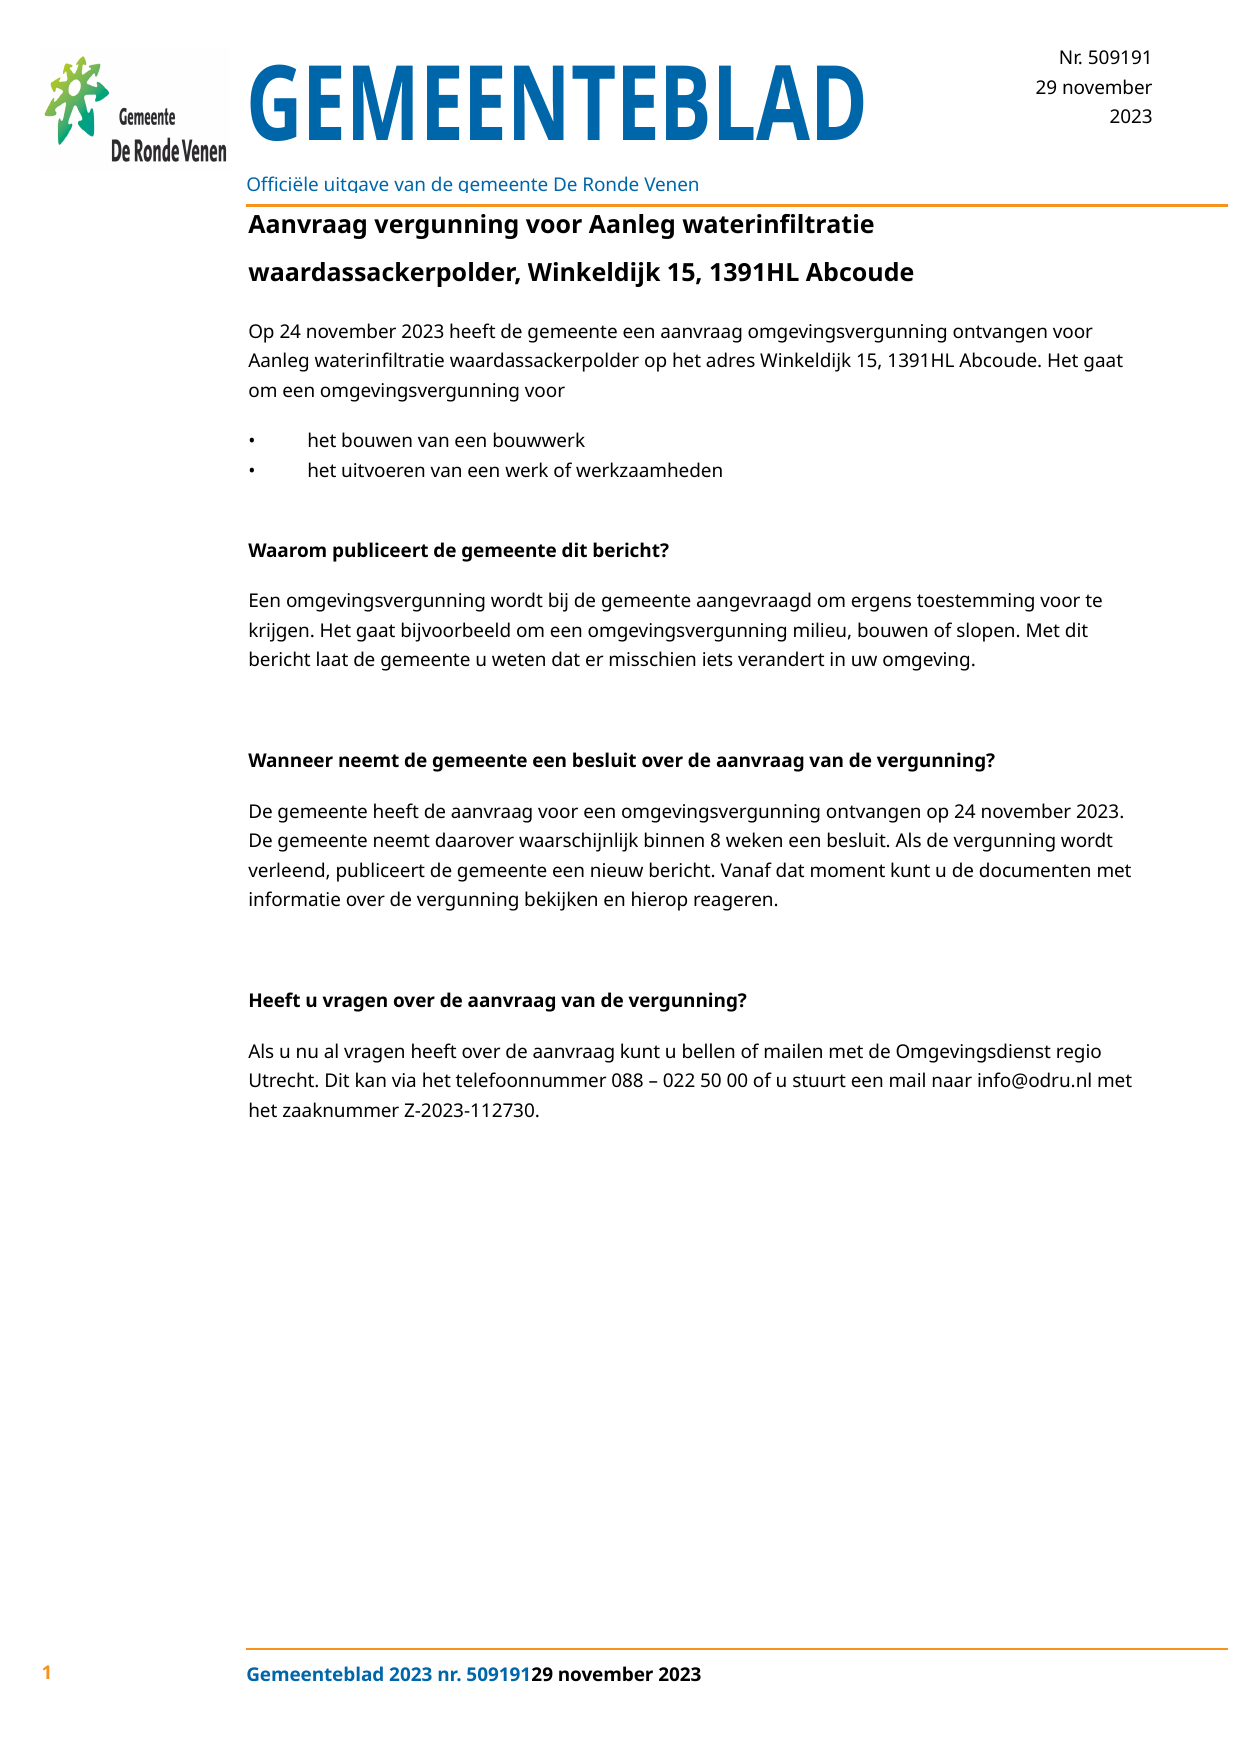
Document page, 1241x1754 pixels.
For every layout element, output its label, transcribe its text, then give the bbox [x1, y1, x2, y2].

list het uitvoeren van een werk of werkzaamheden [248, 457, 1152, 483]
text Als u nu al vragen heeft over de aanvraag kunt u bellen of mailen met de Omgevingsdienst regio Utrecht. Dit kan via het telefoonnummer 088 – 022 50 00 of u stuurt een mail naar info@odru.nl met het zaaknummer Z-2023-112730. [248, 1038, 1152, 1123]
text Op 24 november 2023 heeft de gemeente een aanvraag omgevingsvergunning ontvangen voor Aanleg waterinfiltratie waardassackerpolder op het adres Winkeldijk 15, 1391HL Abcoude. Het gaat om een omgevingsvergunning voor [248, 318, 1152, 403]
text Waarom publiceert de gemeente dit bericht? [248, 537, 1152, 563]
text Heeft u vragen over de aanvraag van de vergunning? [248, 987, 1152, 1013]
text Een omgevingsvergunning wordt bij de gemeente aangevraagd om ergens toestemming voor te krijgen. Het gaat bijvoorbeeld om een omgevingsvergunning milieu, bouwen of slopen. Met dit bericht laat de gemeente u weten dat er misschien iets verandert in uw omgeving. [248, 587, 1152, 672]
picture [41, 47, 231, 172]
list het bouwen van een bouwwerk [248, 427, 1152, 453]
text Wanneer neemt de gemeente een besluit over de aanvraag van de vergunning? [248, 747, 1152, 773]
text De gemeente heeft de aanvraag voor een omgevingsvergunning ontvangen op 24 november 2023. De gemeente neemt daarover waarschijnlijk binnen 8 weken een besluit. Als de vergunning wordt verleend, publiceert de gemeente een nieuw bericht. Vanaf dat moment kunt u de documenten met informatie over de vergunning bekijken en hierop reageren. [248, 798, 1152, 912]
text Aanvraag vergunning voor Aanleg waterinfiltratie waardassackerpolder, Winkeldijk 15, 1391HL Abcoude [248, 207, 1152, 288]
